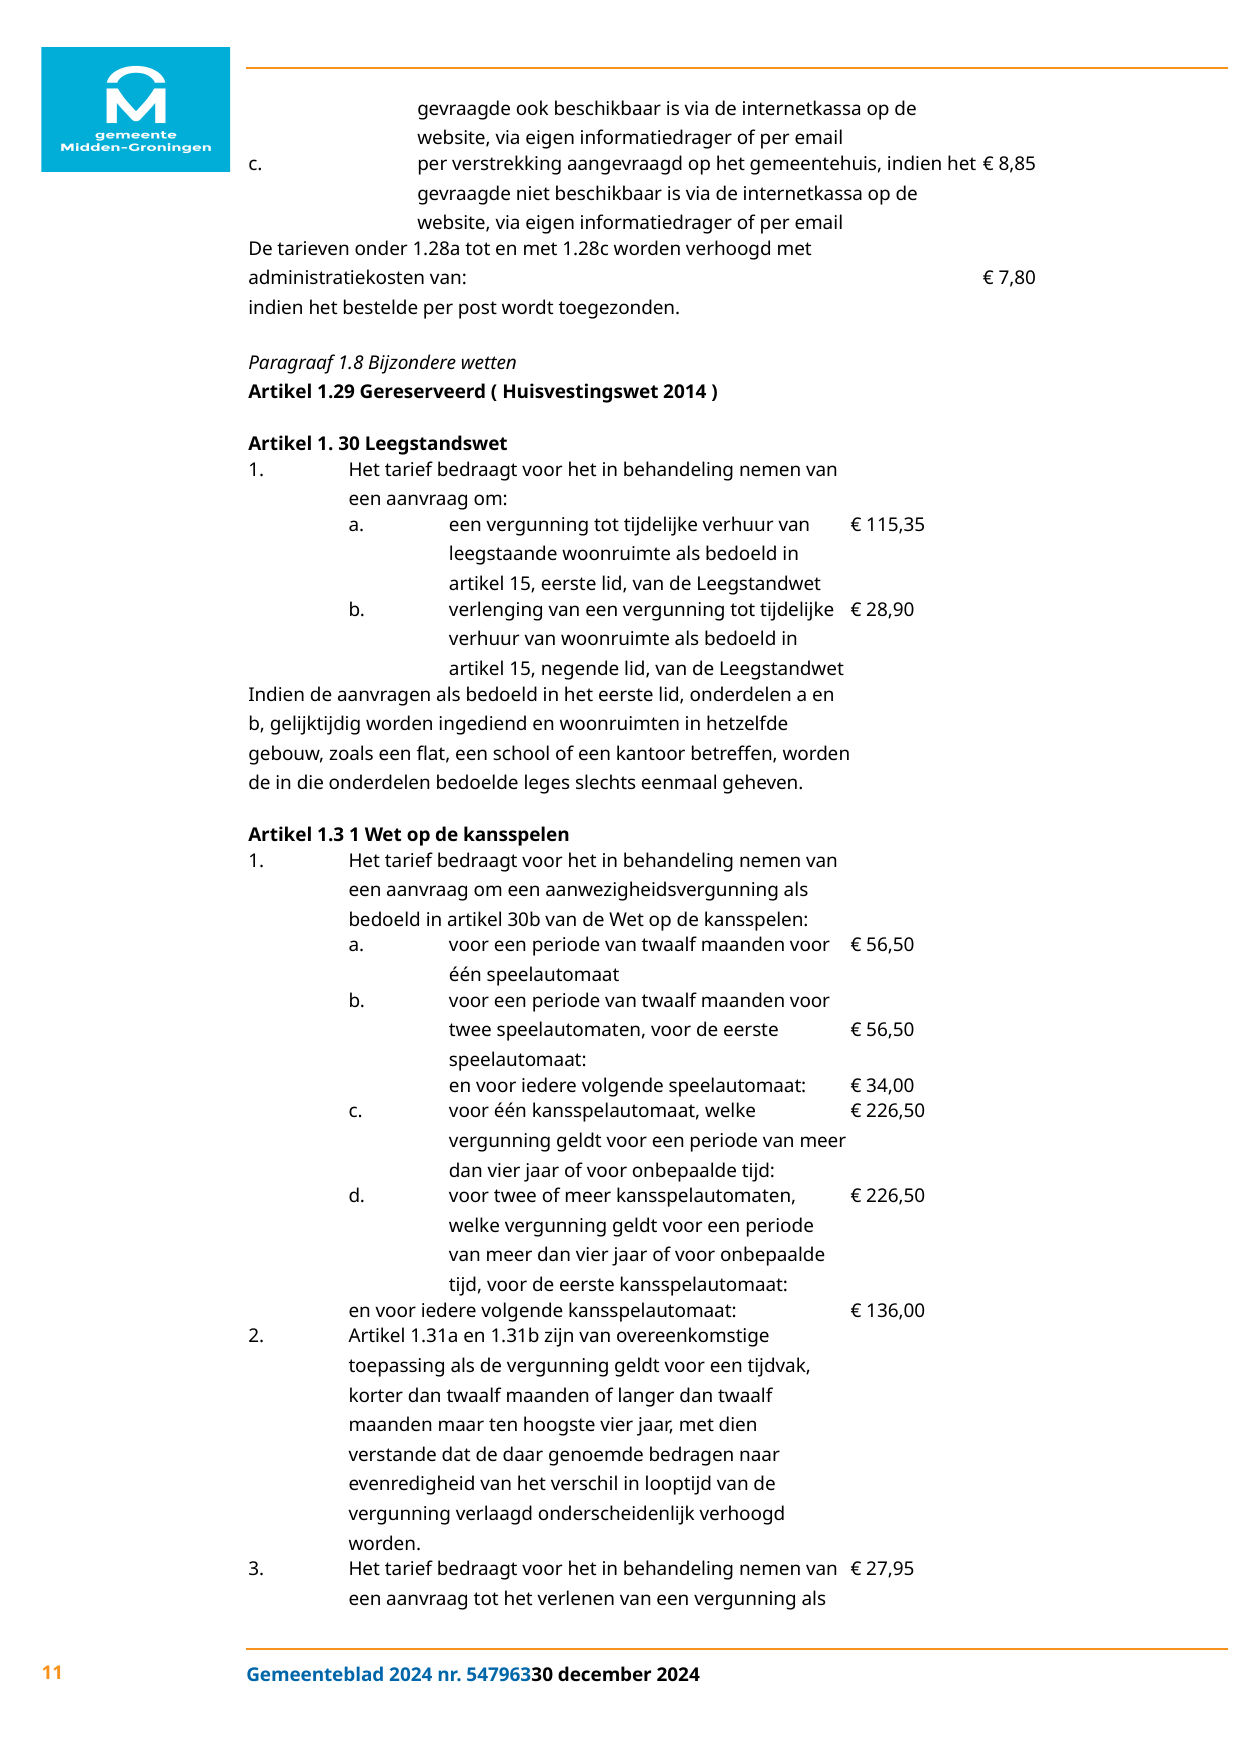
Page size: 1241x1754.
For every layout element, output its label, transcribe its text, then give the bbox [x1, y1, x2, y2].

table_cell [248, 95, 417, 150]
table_cell € 226,50 [850, 1098, 1051, 1182]
table_cell € 27,95 [850, 1556, 1152, 1611]
table_cell € 226,50 [850, 1183, 1051, 1297]
table_cell voor een periode van twaalf maanden voor twee speelautomaten, voor de eerste speelautomaat: [449, 987, 850, 1072]
table_cell € 136,00 [850, 1297, 1152, 1323]
table_cell Indien de aanvragen als bedoeld in het eerste lid, onderdelen a en b, gelijktijdig worden ingediend en woonruimten in hetzelfde gebouw, zoals een flat, een school of een kantoor betreffen, worden de in die onderdelen bedoelde leges slechts eenmaal geheven. [248, 681, 850, 795]
table_cell [248, 1183, 348, 1297]
table_cell en voor iedere volgende speelautomaat: [449, 1072, 850, 1098]
table_cell voor twee of meer kansspelautomaten, welke vergunning geldt voor een periode van meer dan vier jaar of voor onbepaalde tijd, voor de eerste kansspelautomaat: [449, 1183, 850, 1297]
table_cell [248, 320, 983, 346]
table_cell [983, 320, 1152, 346]
picture [184, 146, 190, 153]
table_cell [850, 847, 1152, 932]
table_cell [850, 681, 1152, 795]
table_cell d. [348, 1183, 449, 1297]
table_cell a. [348, 932, 449, 987]
table_cell gevraagde ook beschikbaar is via de internetkassa op de website, via eigen informatiedrager of per email [417, 95, 983, 150]
table_cell € 34,00 [850, 1072, 1051, 1098]
table_cell [348, 1072, 449, 1098]
table_cell [983, 95, 1152, 150]
table_cell Artikel 1. 30 Leegstandswet [248, 430, 850, 456]
table_cell [850, 821, 1152, 847]
table_cell [850, 404, 1152, 430]
table_cell [248, 596, 348, 681]
text Paragraaf 1.8 Bijzondere wetten [248, 349, 1152, 374]
table_cell [850, 430, 1152, 456]
table_cell c. [248, 150, 417, 235]
table_cell € 56,50 [850, 932, 1051, 987]
table_cell € 56,50 [850, 987, 1051, 1072]
table_cell c. [348, 1098, 449, 1182]
table_cell Het tarief bedraagt voor het in behandeling nemen van een aanvraag om: [348, 456, 850, 511]
table_cell voor één kansspelautomaat, welke vergunning geldt voor een periode van meer dan vier jaar of voor onbepaalde tijd: [449, 1098, 850, 1182]
table_cell [850, 456, 1152, 511]
table_header Artikel 1.29 Gereserveerd ( Huisvestingswet 2014 ) [248, 379, 850, 404]
table_cell [248, 1297, 348, 1323]
table_cell [850, 795, 1152, 821]
table_cell 1. [248, 847, 348, 932]
table_cell € 28,90 [850, 596, 1152, 681]
table_cell Het tarief bedraagt voor het in behandeling nemen van een aanvraag tot het verlenen van een vergunning als [348, 1556, 850, 1611]
table_cell en voor iedere volgende kansspelautomaat: [348, 1297, 850, 1323]
table_cell Het tarief bedraagt voor het in behandeling nemen van een aanvraag om een aanwezigheidsvergunning als bedoeld in artikel 30b van de Wet op de kansspelen: [348, 847, 850, 932]
table_cell [248, 932, 348, 987]
table_cell [850, 1323, 1152, 1556]
table_header [850, 379, 1152, 404]
table_cell [248, 404, 850, 430]
table_cell Artikel 1.3 1 Wet op de kansspelen [248, 821, 850, 847]
picture [108, 66, 164, 82]
table_cell verlenging van een vergunning tot tijdelijke verhuur van woonruimte als bedoeld in artikel 15, negende lid, van de Leegstandwet [449, 596, 850, 681]
table_cell per verstrekking aangevraagd op het gemeentehuis, indien het gevraagde niet beschikbaar is via de internetkassa op de website, via eigen informatiedrager of per email [417, 150, 983, 235]
table_cell 2. [248, 1323, 348, 1556]
table_cell 3. [248, 1556, 348, 1611]
table_cell De tarieven onder 1.28a tot en met 1.28c worden verhoogd met administratiekosten van: indien het bestelde per post wordt toegezonden. [248, 235, 983, 320]
table_cell b. [348, 596, 449, 681]
table_cell een vergunning tot tijdelijke verhuur van leegstaande woonruimte als bedoeld in artikel 15, eerste lid, van de Leegstandwet [449, 511, 850, 596]
table_cell [248, 987, 348, 1072]
table_cell b. [348, 987, 449, 1072]
table_cell € 7,80 [983, 235, 1152, 320]
table_cell Artikel 1.31a en 1.31b zijn van overeenkomstige toepassing als de vergunning geldt voor een tijdvak, korter dan twaalf maanden of langer dan twaalf maanden maar ten hoogste vier jaar, met dien verstande dat de daar genoemde bedragen naar evenredigheid van het verschil in looptijd van de vergunning verlaagd onderscheidenlijk verhoogd worden. [348, 1323, 850, 1556]
table_cell € 115,35 [850, 511, 1152, 596]
table_cell 1. [248, 456, 348, 511]
picture [107, 89, 165, 122]
table_cell [248, 795, 850, 821]
table_cell a. [348, 511, 449, 596]
table_cell € 8,85 [983, 150, 1152, 235]
table_cell [248, 511, 348, 596]
table_cell [248, 1098, 348, 1182]
table_cell [248, 1072, 348, 1098]
table_cell voor een periode van twaalf maanden voor één speelautomaat [449, 932, 850, 987]
